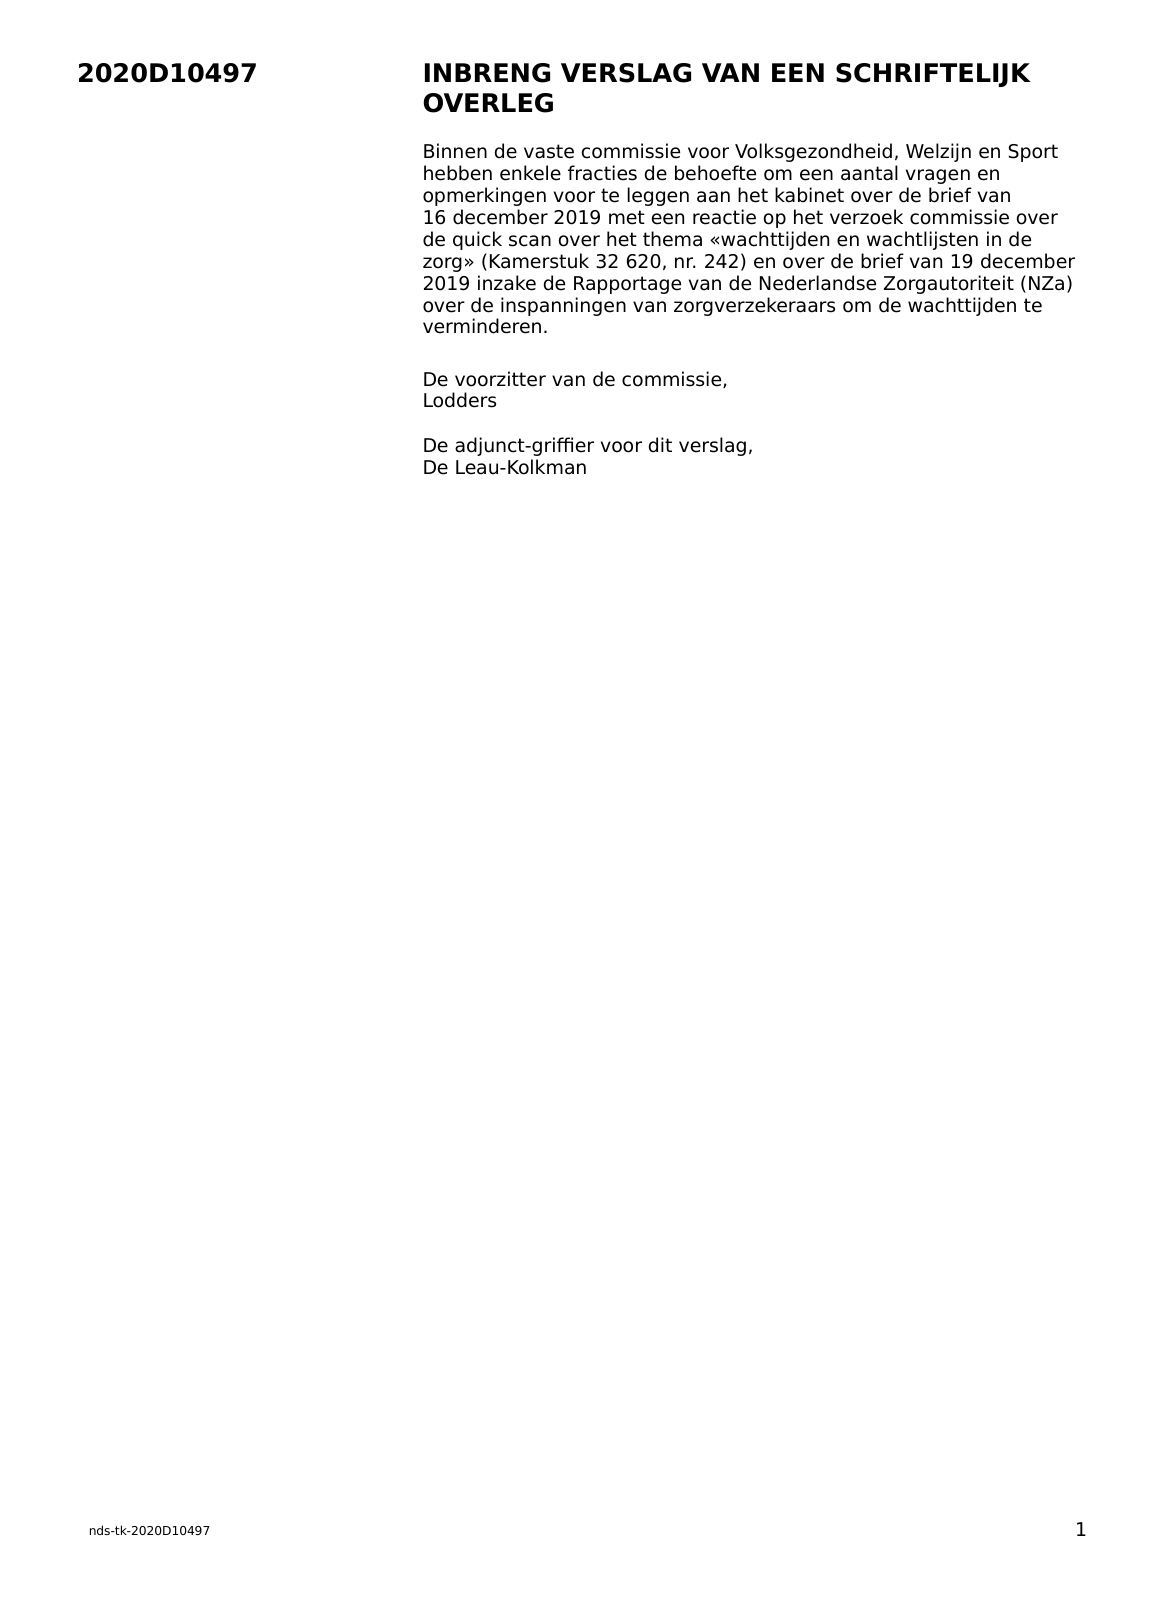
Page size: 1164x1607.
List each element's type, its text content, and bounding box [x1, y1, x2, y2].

text De voorzitter van de commissie, Lodders [422, 368, 1087, 412]
text De adjunct-griffier voor dit verslag, De Leau-Kolkman [422, 434, 1087, 478]
text 2020D10497 INBRENG VERSLAG VAN EEN SCHRIFTELIJK OVERLEG [77, 59, 1087, 118]
text nds-tk-2020D10497 [88, 1524, 323, 1538]
text Binnen de vaste commissie voor Volksgezondheid, Welzijn en Sport hebben enkele fracties de behoefte om een aantal vragen en opmerkingen voor te leggen aan het kabinet over de brief van 16 december 2019 met een reactie op het verzoek commissie over de quick scan over het thema «wachttijden en wachtlijsten in de zorg» (Kamerstuk 32 620, nr. 242) en over de brief van 19 december 2019 inzake de Rapportage van de Nederlandse Zorgautoriteit (NZa) over de inspanningen van zorgverzekeraars om de wachttijden te verminderen. [422, 141, 1087, 338]
